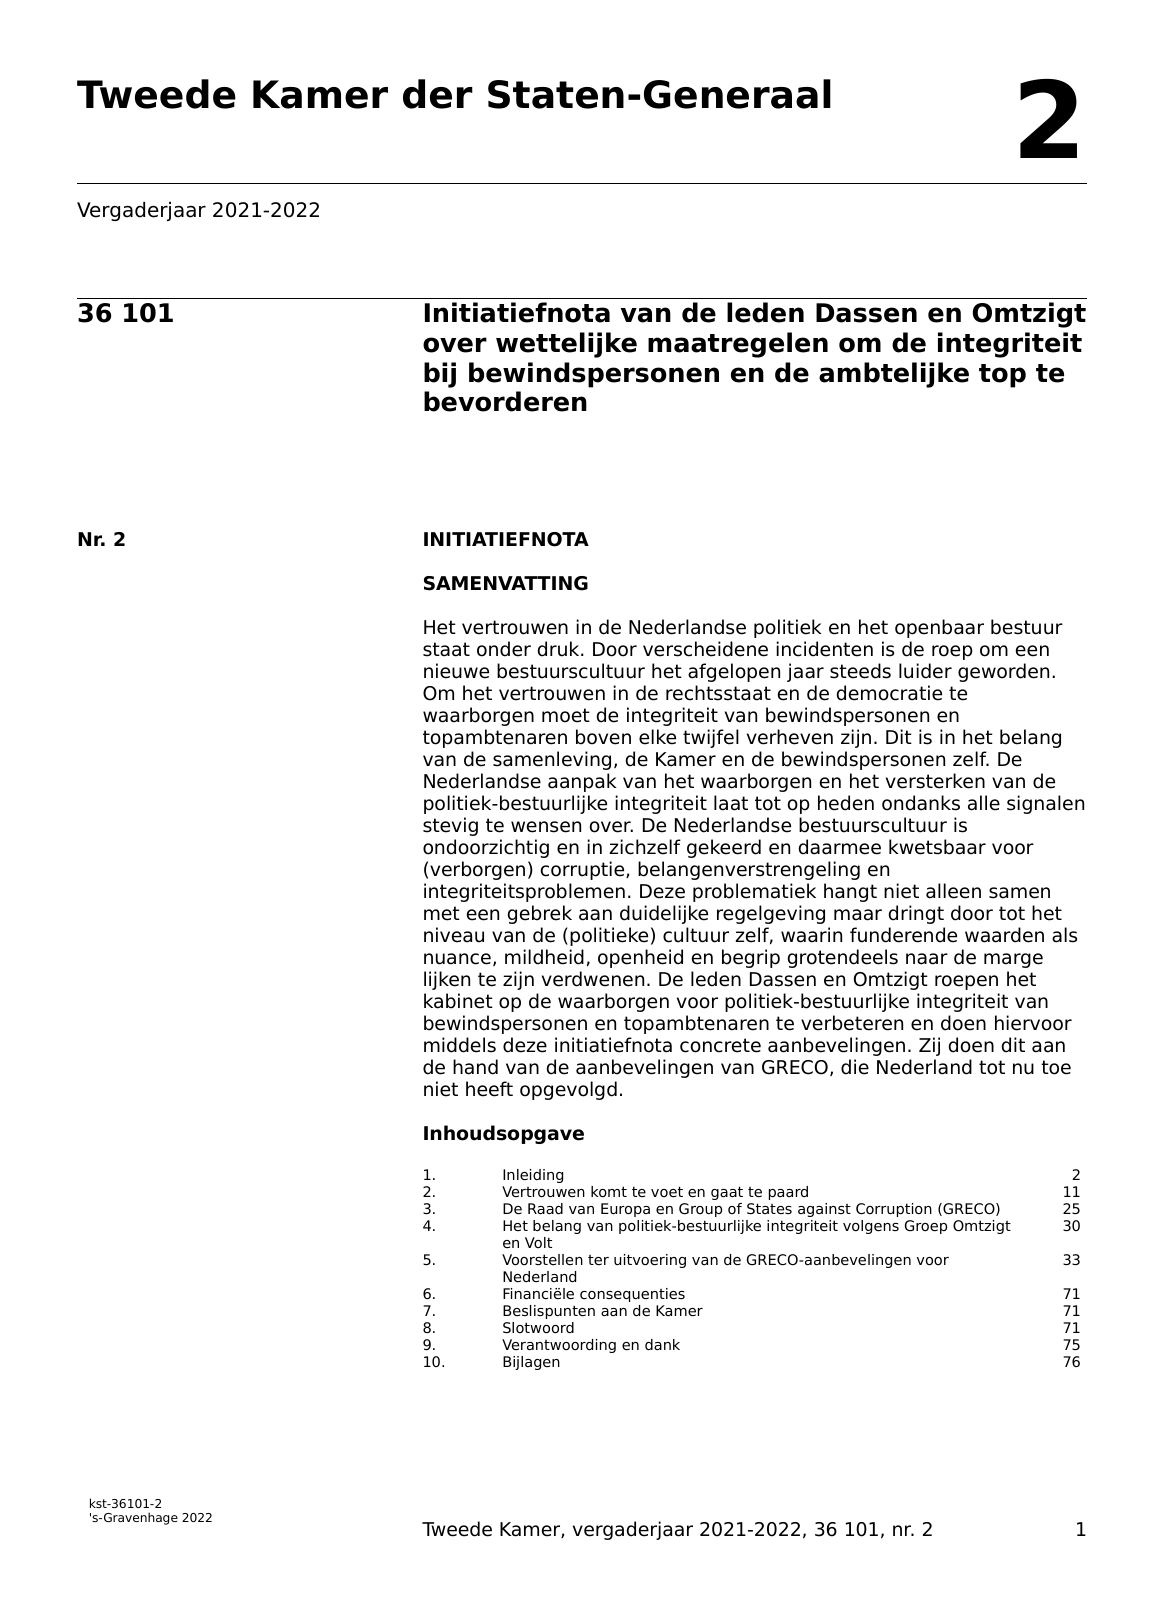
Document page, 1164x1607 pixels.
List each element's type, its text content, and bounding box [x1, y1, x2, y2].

table_cell 25 [1028, 1201, 1087, 1218]
subtitle Inhoudsopgave [422, 1123, 1087, 1145]
subtitle SAMENVATTING [422, 573, 1087, 595]
table_cell 3. [422, 1201, 496, 1218]
subtitle Nr. 2 INITIATIEFNOTA [77, 529, 1087, 551]
table_cell 6. [422, 1286, 496, 1302]
table_cell 10. [422, 1354, 496, 1370]
text kst-36101-2 [88, 1497, 323, 1511]
table_cell Vertrouwen komt te voet en gaat te paard [496, 1184, 1028, 1201]
table_cell Vergaderjaar 2021-2022 [77, 184, 1087, 298]
table_cell Financiële consequenties [496, 1286, 1028, 1302]
table_cell 9. [422, 1336, 496, 1353]
table_cell 76 [1028, 1354, 1087, 1370]
table_cell Het belang van politiek-bestuurlijke integriteit volgens Groep Omtzigt en Volt [496, 1218, 1028, 1252]
table_cell Beslispunten aan de Kamer [496, 1303, 1028, 1319]
table_cell 71 [1028, 1320, 1087, 1336]
table_cell Slotwoord [496, 1320, 1028, 1336]
table_cell Voorstellen ter uitvoering van de GRECO-aanbevelingen voor Nederland [496, 1252, 1028, 1286]
table_header 2 [1028, 1167, 1087, 1184]
table_cell 8. [422, 1320, 496, 1336]
table_cell 71 [1028, 1303, 1087, 1319]
table_cell Verantwoording en dank [496, 1336, 1028, 1353]
table_cell 33 [1028, 1252, 1087, 1286]
table_cell 71 [1028, 1286, 1087, 1302]
table_header Tweede Kamer der Staten-Generaal [77, 59, 886, 183]
table_cell 7. [422, 1303, 496, 1319]
text Het vertrouwen in de Nederlandse politiek en het openbaar bestuur staat onder druk. Door verscheidene incidenten is de roep om een nieuwe bestuurscultuur het afgelopen jaar steeds luider geworden. Om het vertrouwen in de rechtsstaat en de democratie te waarborgen moet de integriteit van bewindspersonen en topambtenaren boven elke twijfel verheven zijn. Dit is in het belang van de samenleving, de Kamer en de bewindspersonen zelf. De Nederlandse aanpak van het waarborgen en het versterken van de politiek-bestuurlijke integriteit laat tot op heden ondanks alle signalen stevig te wensen over. De Nederlandse bestuurscultuur is ondoorzichtig en in zichzelf gekeerd en daarmee kwetsbaar voor (verborgen) corruptie, belangenverstrengeling en integriteitsproblemen. Deze problematiek hangt niet alleen samen met een gebrek aan duidelijke regelgeving maar dringt door tot het niveau van de (politieke) cultuur zelf, waarin funderende waarden als nuance, mildheid, openheid en begrip grotendeels naar de marge lijken te zijn verdwenen. De leden Dassen en Omtzigt roepen het kabinet op de waarborgen voor politiek-bestuurlijke integriteit van bewindspersonen en topambtenaren te verbeteren en doen hiervoor middels deze initiatiefnota concrete aanbevelingen. Zij doen dit aan de hand van de aanbevelingen van GRECO, die Nederland tot nu toe niet heeft opgevolgd. [422, 617, 1087, 1101]
table_cell 5. [422, 1252, 496, 1286]
text 's-Gravenhage 2022 [88, 1511, 323, 1525]
table_cell Bijlagen [496, 1354, 1028, 1370]
table_cell 11 [1028, 1184, 1087, 1201]
table_cell 2. [422, 1184, 496, 1201]
table_header 1. [422, 1167, 496, 1184]
table_cell De Raad van Europa en Group of States against Corruption (GRECO) [496, 1201, 1028, 1218]
table_cell 30 [1028, 1218, 1087, 1252]
table_header 2 [886, 59, 1087, 183]
subtitle 36 101 Initiatiefnota van de leden Dassen en Omtzigt over wettelijke maatregelen om de integriteit bij bewindspersonen en de ambtelijke top te bevorderen [77, 299, 1087, 418]
table_cell 4. [422, 1218, 496, 1252]
table_header Inleiding [496, 1167, 1028, 1184]
table_cell 75 [1028, 1336, 1087, 1353]
